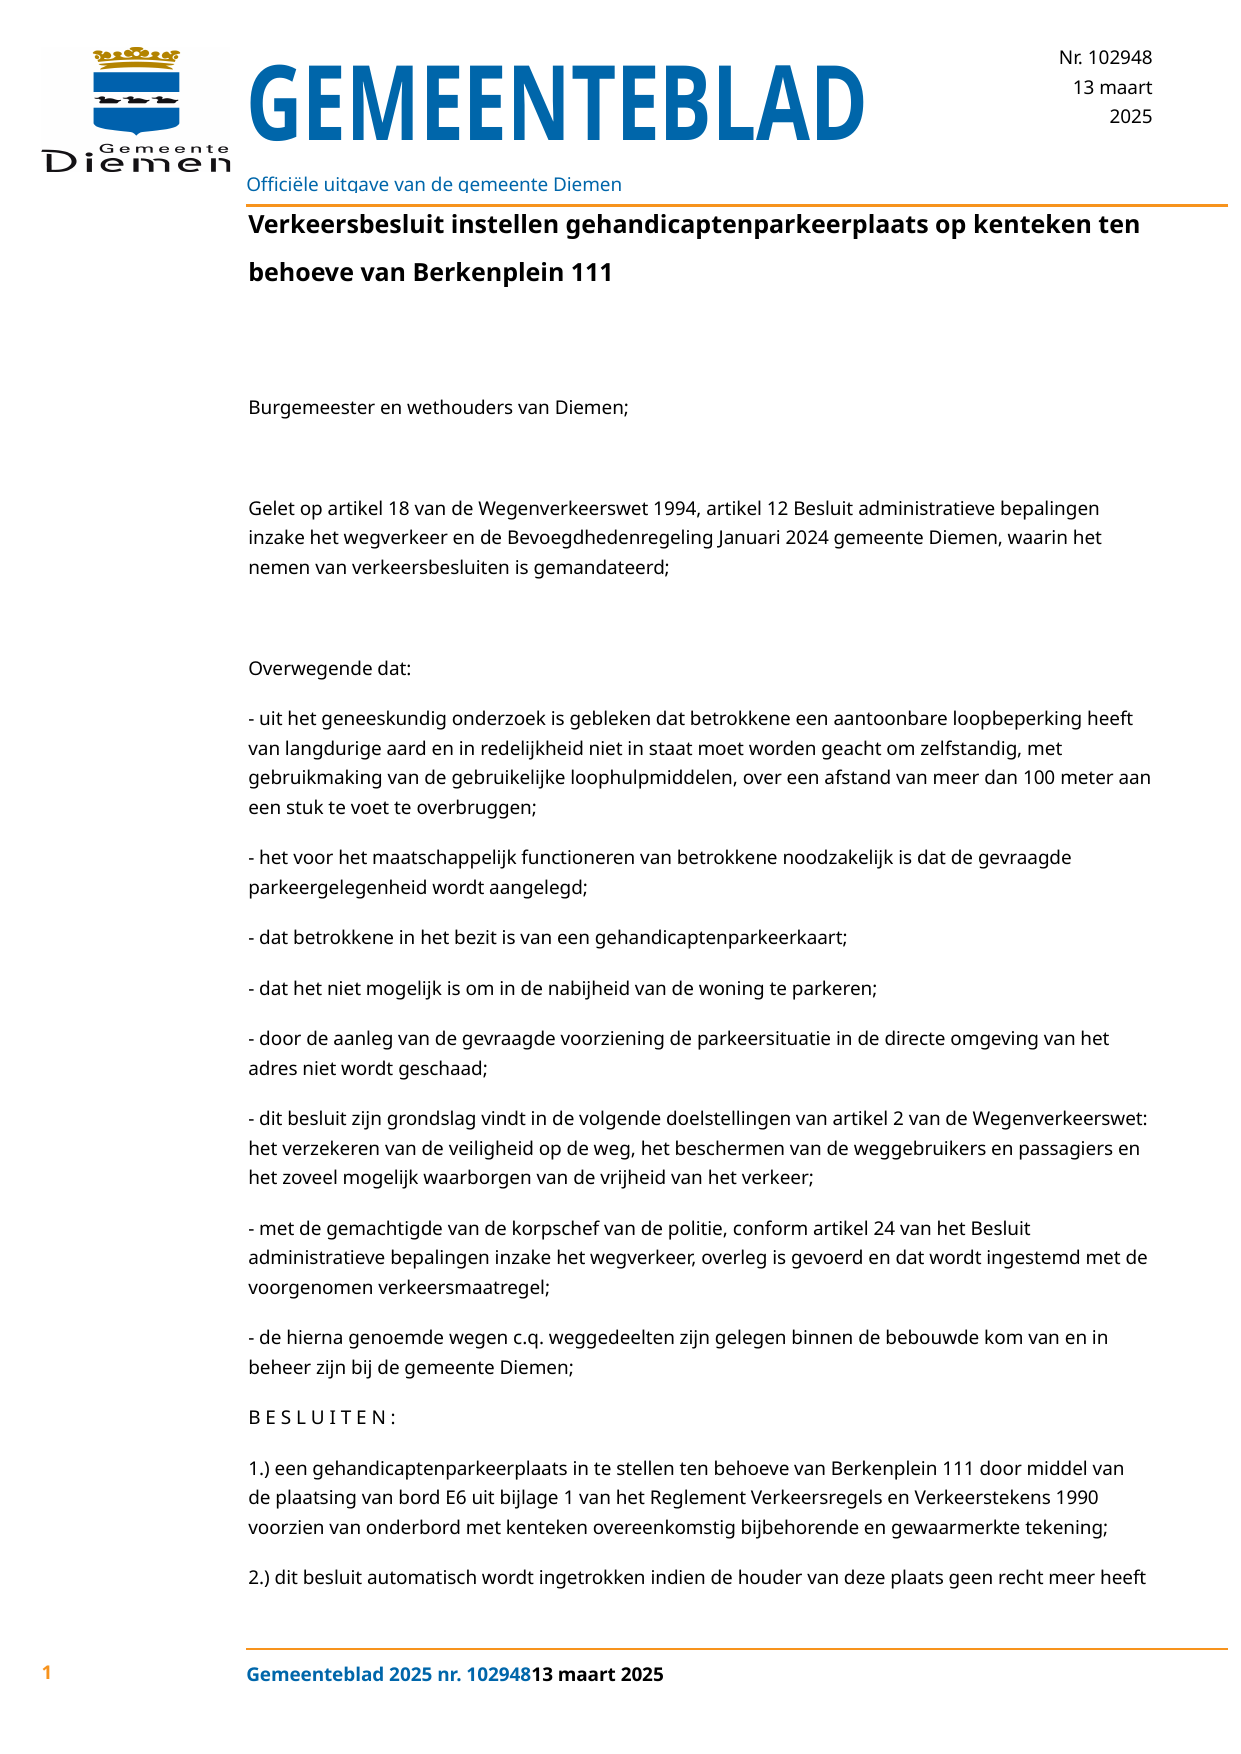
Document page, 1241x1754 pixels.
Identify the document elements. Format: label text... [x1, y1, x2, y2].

text - met de gemachtigde van de korpschef van de politie, conform artikel 24 van het Besluit administratieve bepalingen inzake het wegverkeer, overleg is gevoerd en dat wordt ingestemd met de voorgenomen verkeersmaatregel; [248, 1215, 1152, 1300]
text 2.) dit besluit automatisch wordt ingetrokken indien de houder van deze plaats geen recht meer heeft [248, 1564, 1152, 1590]
text - de hierna genoemde wegen c.q. weggedeelten zijn gelegen binnen de bebouwde kom van en in beheer zijn bij de gemeente Diemen; [248, 1324, 1152, 1380]
text - dat het niet mogelijk is om in de nabijheid van de woning te parkeren; [248, 975, 1152, 1001]
text Burgemeester en wethouders van Diemen; [248, 394, 1152, 420]
picture [41, 47, 231, 172]
text - door de aanleg van de gevraagde voorziening de parkeersituatie in de directe omgeving van het adres niet wordt geschaad; [248, 1025, 1152, 1081]
text - uit het geneeskundig onderzoek is gebleken dat betrokkene een aantoonbare loopbeperking heeft van langdurige aard en in redelijkheid niet in staat moet worden geacht om zelfstandig, met gebruikmaking van de gebruikelijke loophulpmiddelen, over een afstand van meer dan 100 meter aan een stuk te voet te overbruggen; [248, 705, 1152, 820]
text - het voor het maatschappelijk functioneren van betrokkene noodzakelijk is dat de gevraagde parkeergelegenheid wordt aangelegd; [248, 844, 1152, 900]
text - dit besluit zijn grondslag vindt in de volgende doelstellingen van artikel 2 van de Wegenverkeerswet: het verzekeren van de veiligheid op de weg, het beschermen van de weggebruikers en passagiers en het zoveel mogelijk waarborgen van de vrijheid van het verkeer; [248, 1105, 1152, 1190]
text Overwegende dat: [248, 655, 1152, 681]
text Verkeersbesluit instellen gehandicaptenparkeerplaats op kenteken ten behoeve van Berkenplein 111 [248, 207, 1152, 288]
text Gelet op artikel 18 van de Wegenverkeerswet 1994, artikel 12 Besluit administratieve bepalingen inzake het wegverkeer en de Bevoegdhedenregeling Januari 2024 gemeente Diemen, waarin het nemen van verkeersbesluiten is gemandateerd; [248, 495, 1152, 580]
text B E S L U I T E N : [248, 1404, 1152, 1430]
text - dat betrokkene in het bezit is van een gehandicaptenparkeerkaart; [248, 924, 1152, 950]
text 1.) een gehandicaptenparkeerplaats in te stellen ten behoeve van Berkenplein 111 door middel van de plaatsing van bord E6 uit bijlage 1 van het Reglement Verkeersregels en Verkeerstekens 1990 voorzien van onderbord met kenteken overeenkomstig bijbehorende en gewaarmerkte tekening; [248, 1455, 1152, 1540]
